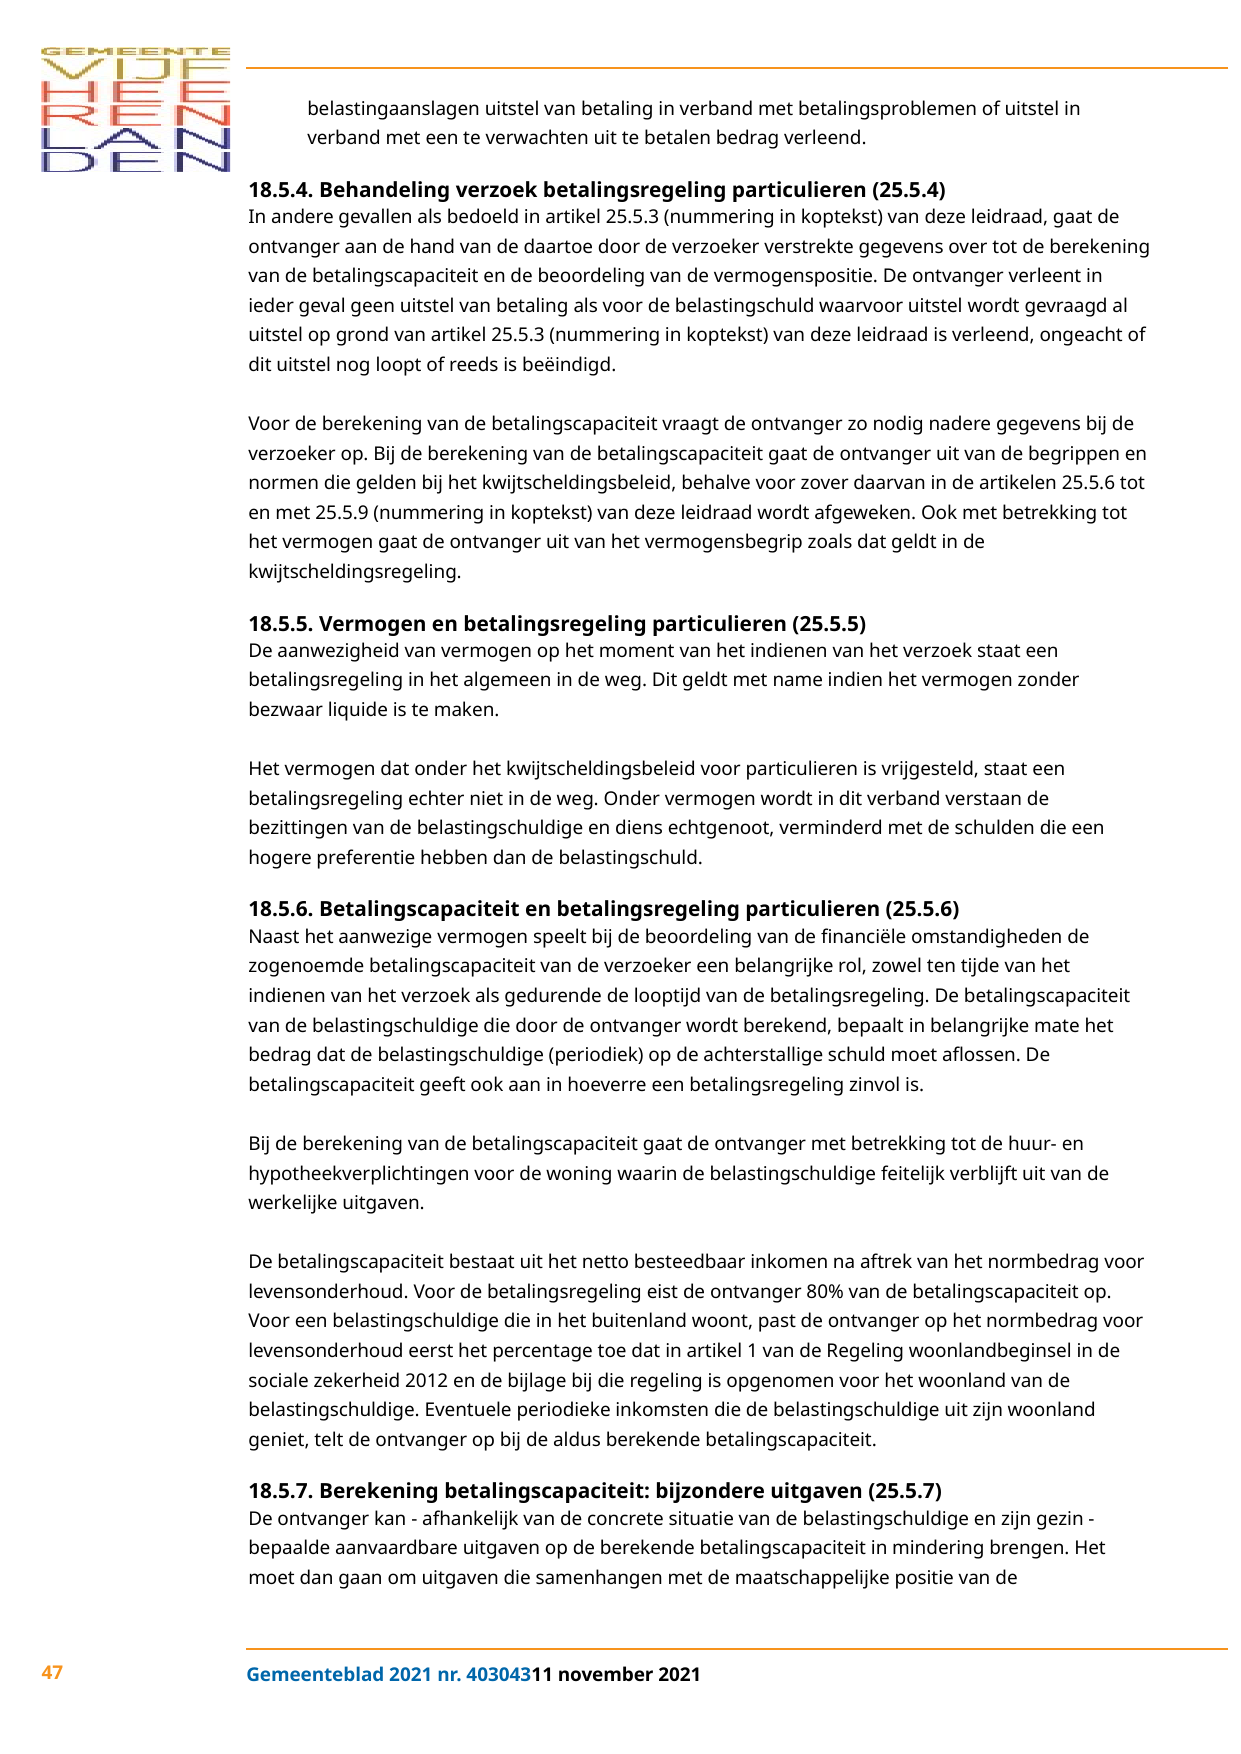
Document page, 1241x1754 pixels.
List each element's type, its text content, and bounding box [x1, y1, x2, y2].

text Bij de berekening van de betalingscapaciteit gaat de ontvanger met betrekking tot de huur- en hypotheekverplichtingen voor de woning waarin de belastingschuldige feitelijk verblijft uit van de werkelijke uitgaven. [248, 1130, 1152, 1215]
picture [41, 47, 231, 172]
text 18.5.6. Betalingscapaciteit en betalingsregeling particulieren (25.5.6) [248, 894, 1152, 923]
text 18.5.5. Vermogen en betalingsregeling particulieren (25.5.5) [248, 609, 1152, 637]
list belastingaanslagen uitstel van betaling in verband met betalingsproblemen of uitstel in verband met een te verwachten uit te betalen bedrag verleend. [248, 95, 1152, 150]
text Naast het aanwezige vermogen speelt bij de beoordeling van de financiële omstandigheden de zogenoemde betalingscapaciteit van de verzoeker een belangrijke rol, zowel ten tijde van het indienen van het verzoek als gedurende de looptijd van de betalingsregeling. De betalingscapaciteit van de belastingschuldige die door de ontvanger wordt berekend, bepaalt in belangrijke mate het bedrag dat de belastingschuldige (periodiek) op de achterstallige schuld moet aflossen. De betalingscapaciteit geeft ook aan in hoeverre een betalingsregeling zinvol is. [248, 923, 1152, 1097]
text Voor de berekening van de betalingscapaciteit vraagt de ontvanger zo nodig nadere gegevens bij de verzoeker op. Bij de berekening van de betalingscapaciteit gaat de ontvanger uit van de begrippen en normen die gelden bij het kwijtscheldingsbeleid, behalve voor zover daarvan in de artikelen 25.5.6 tot en met 25.5.9 (nummering in koptekst) van deze leidraad wordt afgeweken. Ook met betrekking tot het vermogen gaat de ontvanger uit van het vermogensbegrip zoals dat geldt in de kwijtscheldingsregeling. [248, 410, 1152, 584]
text De betalingscapaciteit bestaat uit het netto besteedbaar inkomen na aftrek van het normbedrag voor levensonderhoud. Voor de betalingsregeling eist de ontvanger 80% van de betalingscapaciteit op. Voor een belastingschuldige die in het buitenland woont, past de ontvanger op het normbedrag voor levensonderhoud eerst het percentage toe dat in artikel 1 van de Regeling woonlandbeginsel in de sociale zekerheid 2012 en de bijlage bij die regeling is opgenomen voor het woonland van de belastingschuldige. Eventuele periodieke inkomsten die de belastingschuldige uit zijn woonland geniet, telt de ontvanger op bij de aldus berekende betalingscapaciteit. [248, 1248, 1152, 1452]
text 18.5.4. Behandeling verzoek betalingsregeling particulieren (25.5.4) [248, 175, 1152, 203]
text In andere gevallen als bedoeld in artikel 25.5.3 (nummering in koptekst) van deze leidraad, gaat de ontvanger aan de hand van de daartoe door de verzoeker verstrekte gegevens over tot de berekening van de betalingscapaciteit en de beoordeling van de vermogenspositie. De ontvanger verleent in ieder geval geen uitstel van betaling als voor de belastingschuld waarvoor uitstel wordt gevraagd al uitstel op grond van artikel 25.5.3 (nummering in koptekst) van deze leidraad is verleend, ongeacht of dit uitstel nog loopt of reeds is beëindigd. [248, 203, 1152, 377]
text De aanwezigheid van vermogen op het moment van het indienen van het verzoek staat een betalingsregeling in het algemeen in de weg. Dit geldt met name indien het vermogen zonder bezwaar liquide is te maken. [248, 637, 1152, 722]
text De ontvanger kan - afhankelijk van de concrete situatie van de belastingschuldige en zijn gezin - bepaalde aanvaardbare uitgaven op de berekende betalingscapaciteit in mindering brengen. Het moet dan gaan om uitgaven die samenhangen met de maatschappelijke positie van de [248, 1505, 1152, 1590]
text Het vermogen dat onder het kwijtscheldingsbeleid voor particulieren is vrijgesteld, staat een betalingsregeling echter niet in de weg. Onder vermogen wordt in dit verband verstaan de bezittingen van de belastingschuldige en diens echtgenoot, verminderd met de schulden die een hogere preferentie hebben dan de belastingschuld. [248, 755, 1152, 870]
text 18.5.7. Berekening betalingscapaciteit: bijzondere uitgaven (25.5.7) [248, 1476, 1152, 1505]
